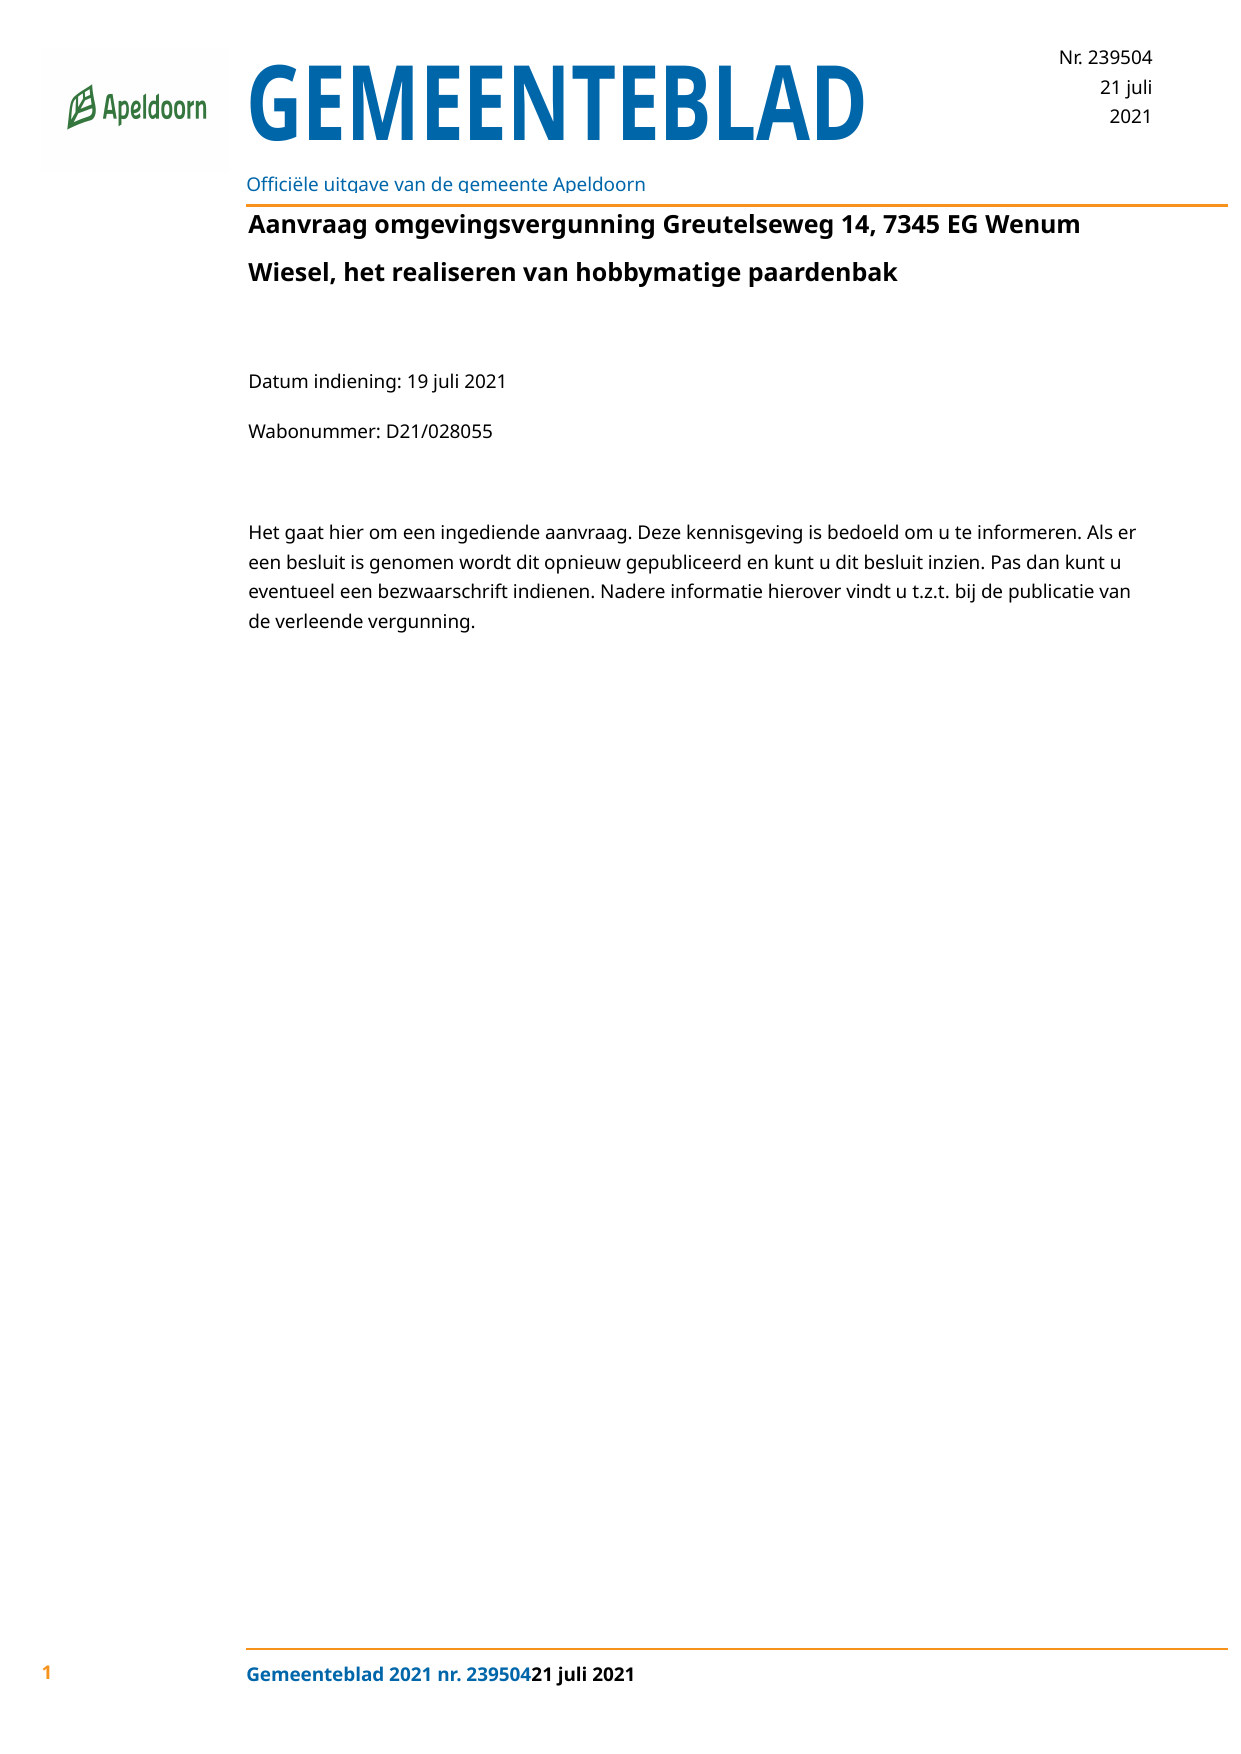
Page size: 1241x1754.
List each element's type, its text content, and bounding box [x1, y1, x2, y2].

text Het gaat hier om een ingediende aanvraag. Deze kennisgeving is bedoeld om u te informeren. Als er een besluit is genomen wordt dit opnieuw gepubliceerd en kunt u dit besluit inzien. Pas dan kunt u eventueel een bezwaarschrift indienen. Nadere informatie hierover vindt u t.z.t. bij de publicatie van de verleende vergunning. [248, 519, 1152, 634]
picture [41, 47, 231, 172]
text Datum indiening: 19 juli 2021 [248, 368, 1152, 394]
text Aanvraag omgevingsvergunning Greutelseweg 14, 7345 EG Wenum Wiesel, het realiseren van hobbymatige paardenbak [248, 207, 1152, 288]
text Wabonummer: D21/028055 [248, 419, 1152, 444]
